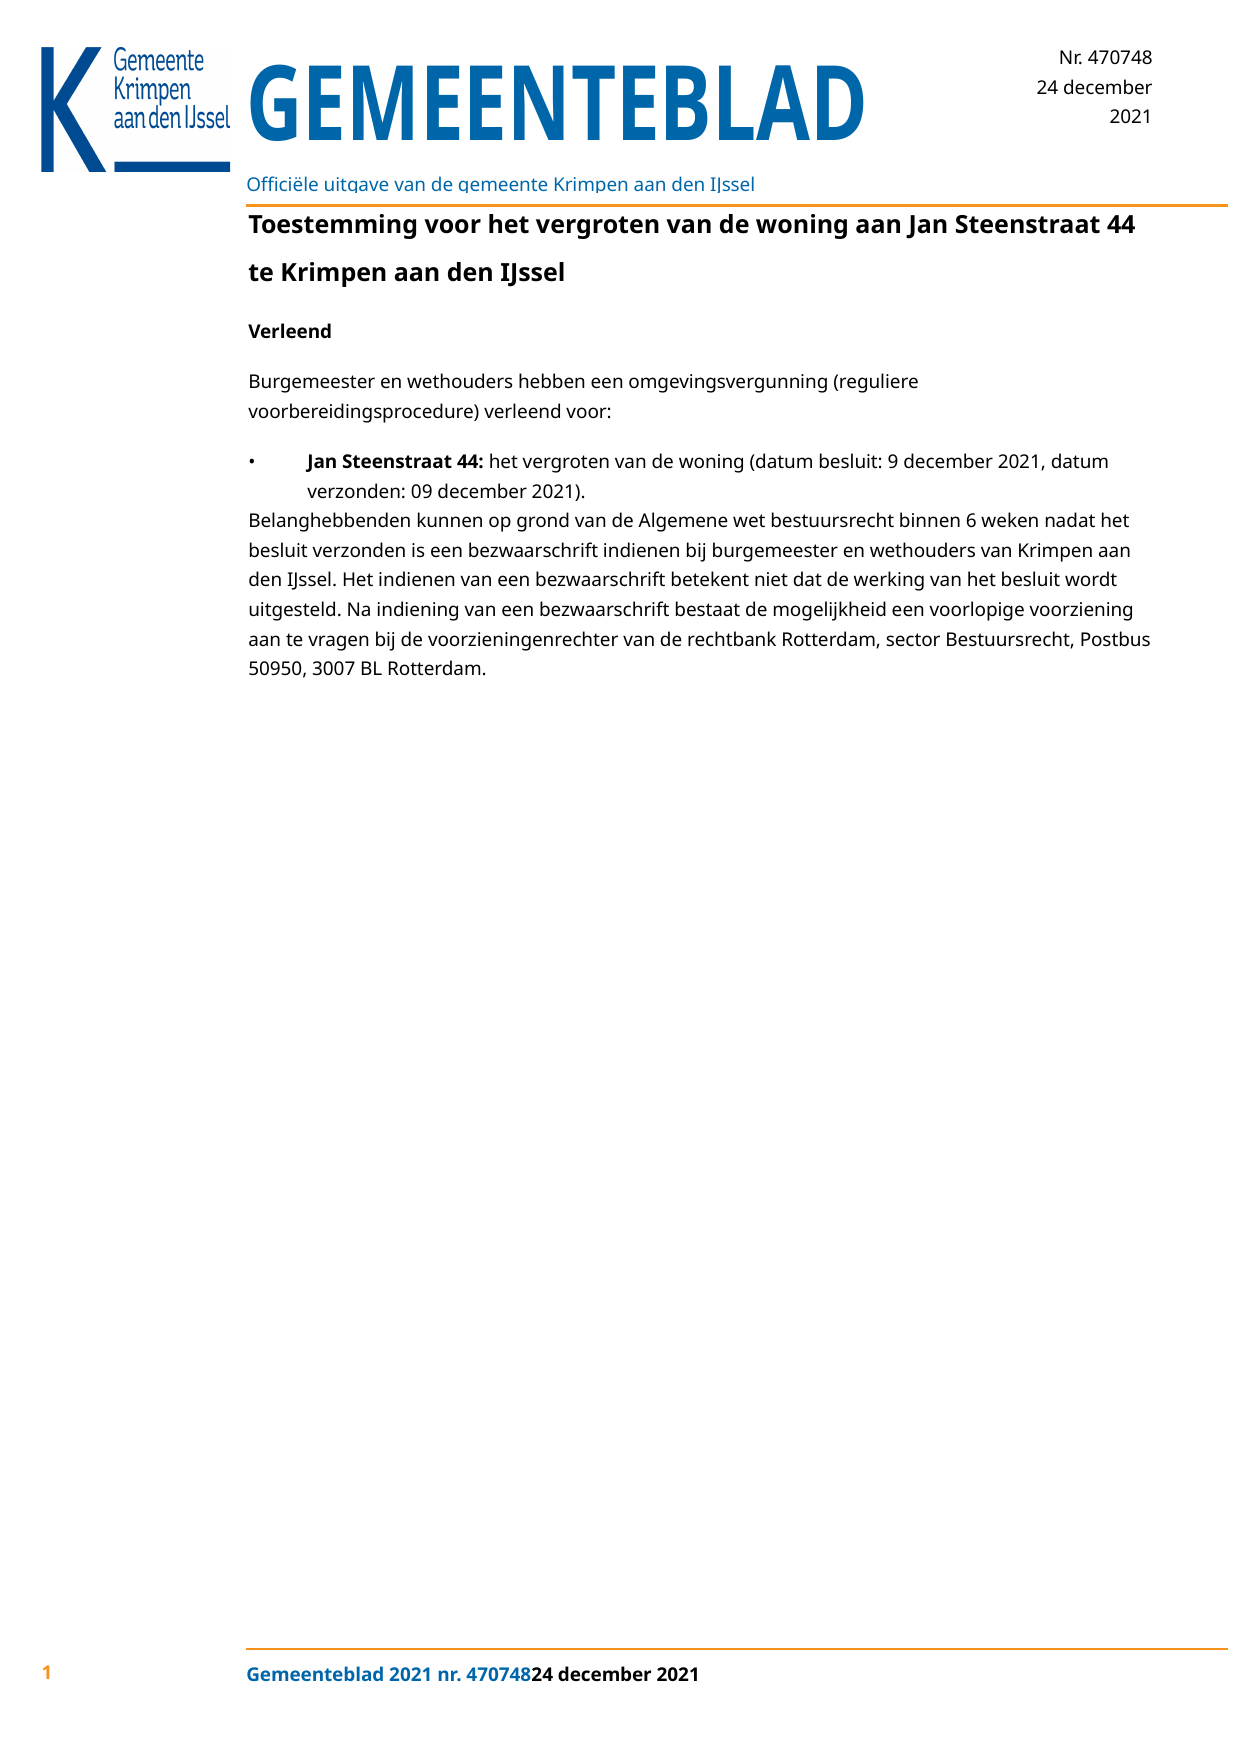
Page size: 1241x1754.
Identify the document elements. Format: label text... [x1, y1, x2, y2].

text Toestemming voor het vergroten van de woning aan Jan Steenstraat 44 te Krimpen aan den IJssel [248, 207, 1152, 288]
text Belanghebbenden kunnen op grond van de Algemene wet bestuursrecht binnen 6 weken nadat het besluit verzonden is een bezwaarschrift indienen bij burgemeester en wethouders van Krimpen aan den IJssel. Het indienen van een bezwaarschrift betekent niet dat de werking van het besluit wordt uitgesteld. Na indiening van een bezwaarschrift bestaat de mogelijkheid een voorlopige voorziening aan te vragen bij de voorzieningenrechter van de rechtbank Rotterdam, sector Bestuursrecht, Postbus 50950, 3007 BL Rotterdam. [248, 507, 1152, 681]
text Verleend [248, 318, 1152, 344]
list Jan Steenstraat 44: het vergroten van de woning (datum besluit: 9 december 2021, datum verzonden: 09 december 2021). [248, 448, 1152, 504]
text Burgemeester en wethouders hebben een omgevingsvergunning (reguliere voorbereidingsprocedure) verleend voor: [248, 368, 1152, 424]
picture [41, 47, 231, 172]
